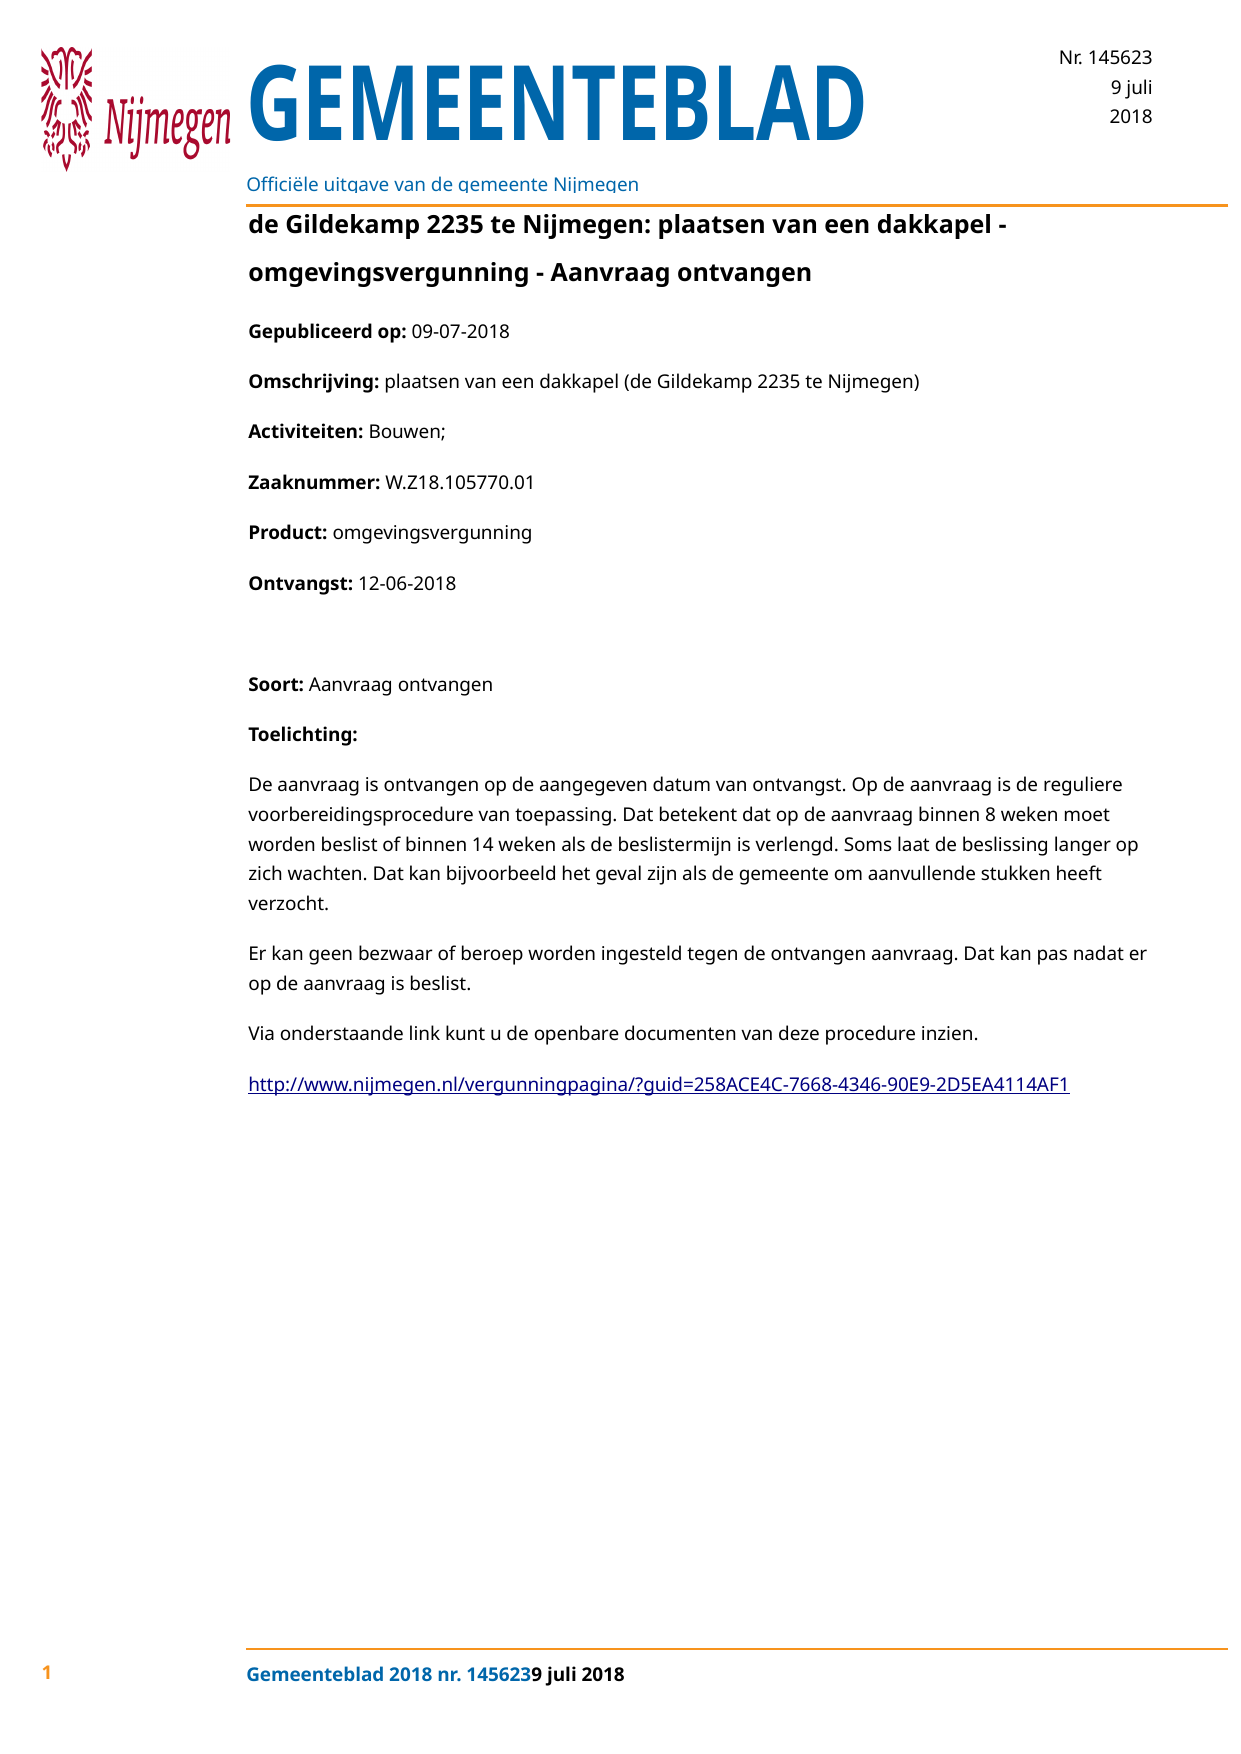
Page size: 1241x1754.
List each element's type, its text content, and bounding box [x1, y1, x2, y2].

text de Gildekamp 2235 te Nijmegen: plaatsen van een dakkapel - omgevingsvergunning - Aanvraag ontvangen [248, 207, 1152, 288]
text Via onderstaande link kunt u de openbare documenten van deze procedure inzien. [248, 1020, 1152, 1046]
picture [41, 47, 231, 172]
text Zaaknummer: W.Z18.105770.01 [248, 469, 1152, 495]
text Er kan geen bezwaar of beroep worden ingesteld tegen de ontvangen aanvraag. Dat kan pas nadat er op de aanvraag is beslist. [248, 940, 1152, 996]
text Gepubliceerd op: 09-07-2018 [248, 318, 1152, 344]
text Soort: Aanvraag ontvangen [248, 671, 1152, 697]
text Toelichting: [248, 721, 1152, 747]
text Product: omgevingsvergunning [248, 519, 1152, 545]
text http://www.nijmegen.nl/vergunningpagina/?guid=258ACE4C-7668-4346-90E9-2D5EA4114AF1 [248, 1071, 1152, 1097]
text Activiteiten: Bouwen; [248, 419, 1152, 444]
text De aanvraag is ontvangen op de aangegeven datum van ontvangst. Op de aanvraag is de reguliere voorbereidingsprocedure van toepassing. Dat betekent dat op de aanvraag binnen 8 weken moet worden beslist of binnen 14 weken als de beslistermijn is verlengd. Soms laat de beslissing langer op zich wachten. Dat kan bijvoorbeeld het geval zijn als de gemeente om aanvullende stukken heeft verzocht. [248, 772, 1152, 916]
text Ontvangst: 12-06-2018 [248, 570, 1152, 596]
text Omschrijving: plaatsen van een dakkapel (de Gildekamp 2235 te Nijmegen) [248, 368, 1152, 394]
